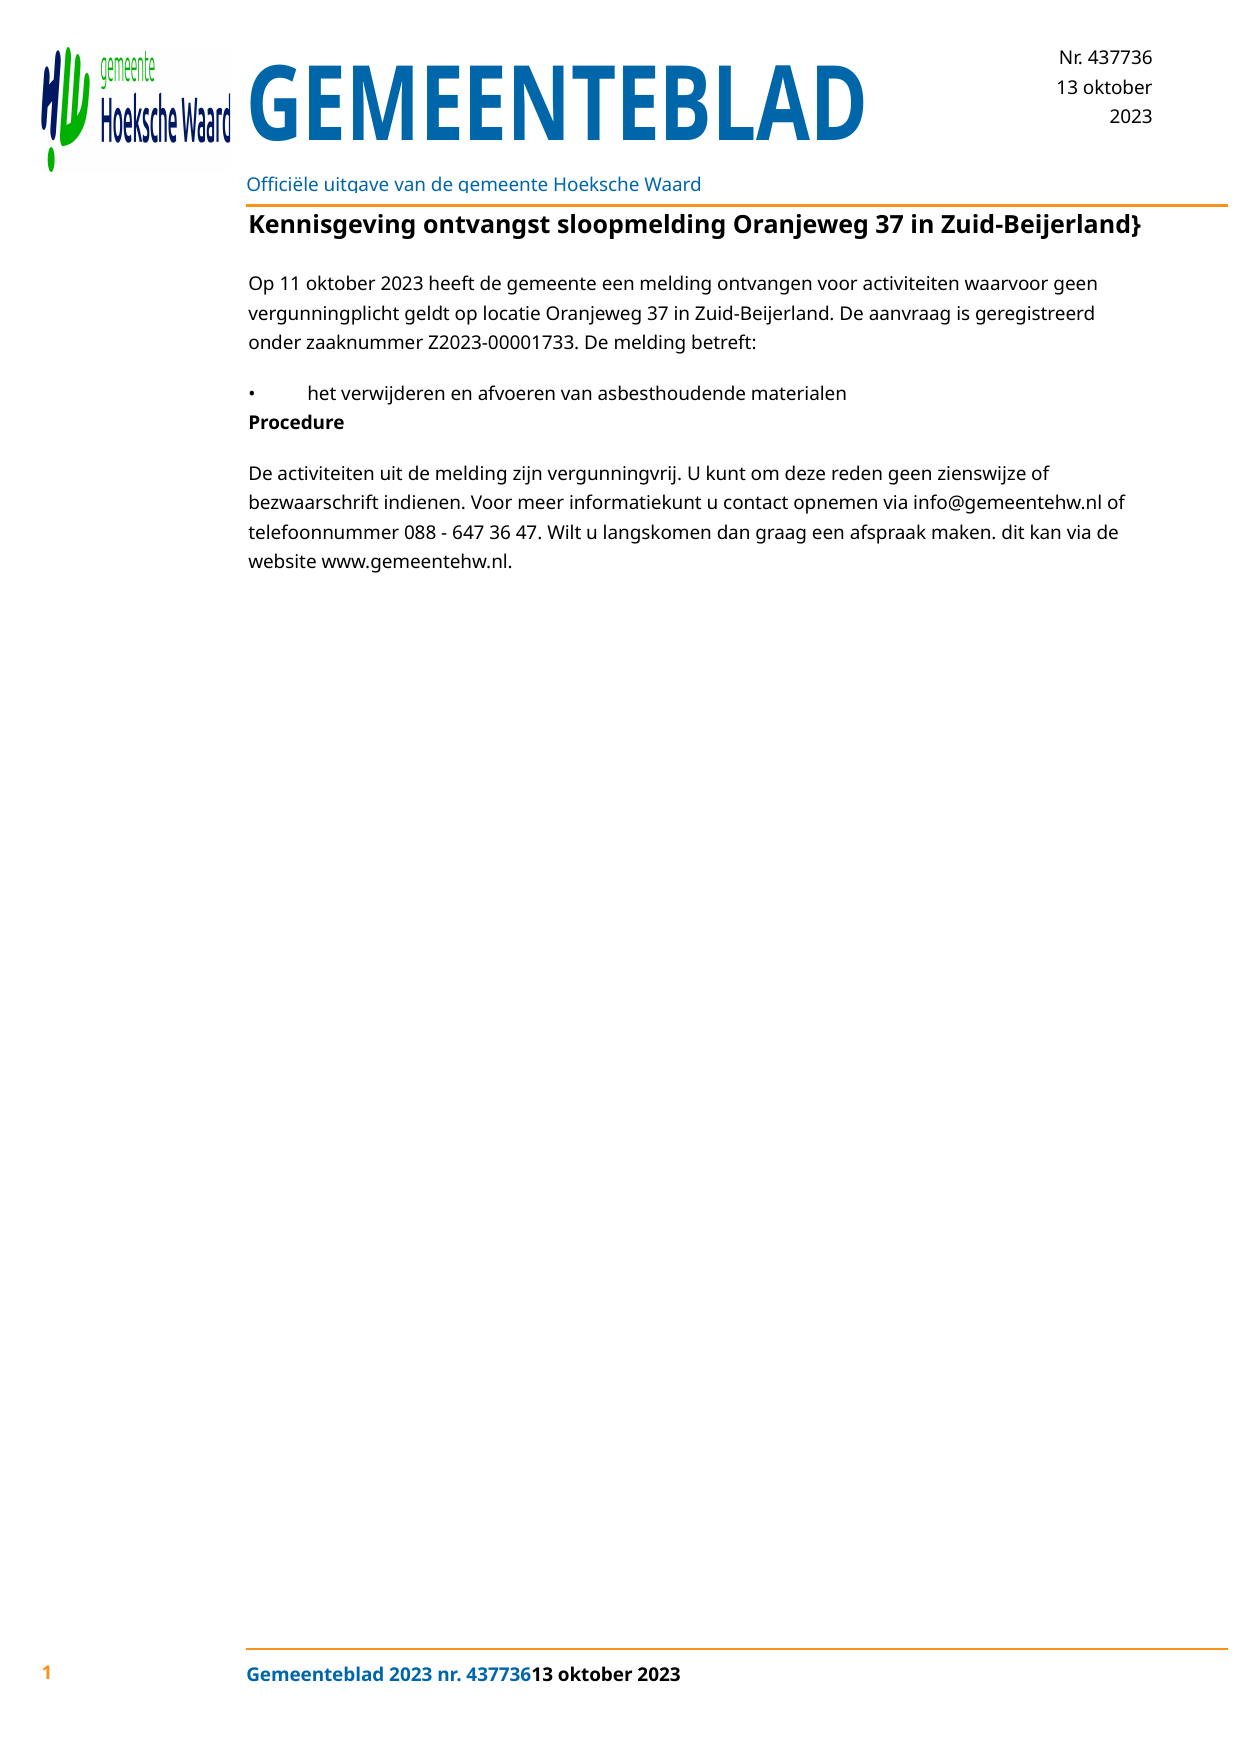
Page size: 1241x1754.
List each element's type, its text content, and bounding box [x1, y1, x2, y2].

text De activiteiten uit de melding zijn vergunningvrij. U kunt om deze reden geen zienswijze of bezwaarschrift indienen. Voor meer informatiekunt u contact opnemen via info@gemeentehw.nl of telefoonnummer 088 - 647 36 47. Wilt u langskomen dan graag een afspraak maken. dit kan via de website www.gemeentehw.nl. [248, 460, 1152, 574]
text Procedure [248, 409, 1152, 435]
text Kennisgeving ontvangst sloopmelding Oranjeweg 37 in Zuid-Beijerland} [248, 207, 1152, 241]
picture [41, 47, 231, 172]
text Op 11 oktober 2023 heeft de gemeente een melding ontvangen voor activiteiten waarvoor geen vergunningplicht geldt op locatie Oranjeweg 37 in Zuid-Beijerland. De aanvraag is geregistreerd onder zaaknummer Z2023-00001733. De melding betreft: [248, 270, 1152, 355]
list het verwijderen en afvoeren van asbesthoudende materialen [248, 380, 1152, 406]
